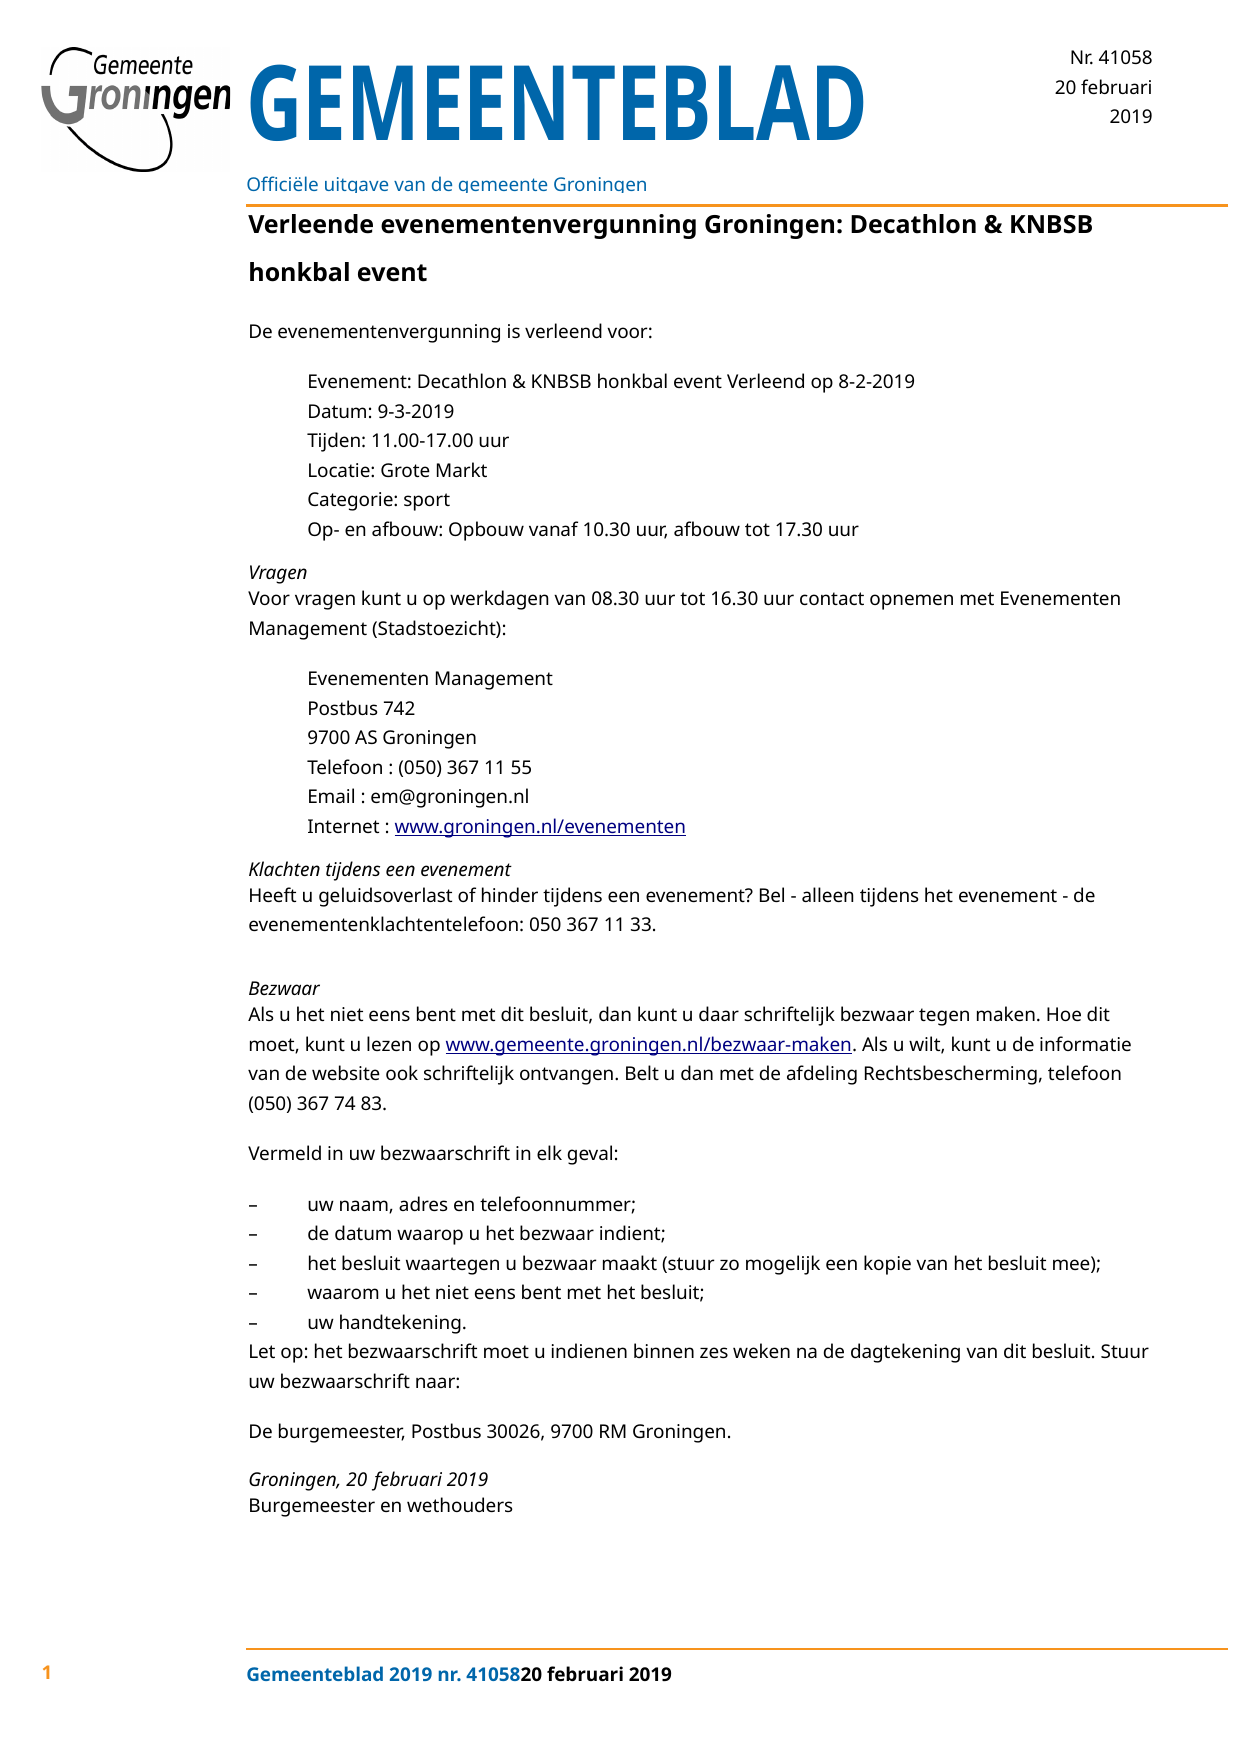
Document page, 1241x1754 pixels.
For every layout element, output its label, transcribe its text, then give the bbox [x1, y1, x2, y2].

list het besluit waartegen u bezwaar maakt (stuur zo mogelijk een kopie van het besluit mee); [248, 1250, 1152, 1276]
list Op- en afbouw: Opbouw vanaf 10.30 uur, afbouw tot 17.30 uur [248, 516, 1152, 542]
list 9700 AS Groningen [248, 724, 1152, 750]
list Locatie: Grote Markt [248, 457, 1152, 483]
list Email : em@groningen.nl [248, 783, 1152, 809]
text Bezwaar [248, 975, 1152, 1001]
text Let op: het bezwaarschrift moet u indienen binnen zes weken na de dagtekening van dit besluit. Stuur uw bezwaarschrift naar: [248, 1339, 1152, 1394]
list Evenement: Decathlon & KNBSB honkbal event Verleend op 8-2-2019 [248, 368, 1152, 394]
text Groningen, 20 februari 2019 [248, 1466, 1152, 1492]
text Voor vragen kunt u op werkdagen van 08.30 uur tot 16.30 uur contact opnemen met Evenementen Management (Stadstoezicht): [248, 585, 1152, 640]
text Vermeld in uw bezwaarschrift in elk geval: [248, 1140, 1152, 1166]
text De evenementenvergunning is verleend voor: [248, 318, 1152, 344]
list waarom u het niet eens bent met het besluit; [248, 1279, 1152, 1305]
list uw handtekening. [248, 1309, 1152, 1335]
list Internet : www.groningen.nl/evenementen [248, 813, 1152, 839]
picture [41, 47, 231, 172]
list Telefoon : (050) 367 11 55 [248, 754, 1152, 779]
text Als u het niet eens bent met dit besluit, dan kunt u daar schriftelijk bezwaar tegen maken. Hoe dit moet, kunt u lezen op www.gemeente.groningen.nl/bezwaar-maken. Als u wilt, kunt u de informatie van de website ook schriftelijk ontvangen. Belt u dan met de afdeling Rechtsbescherming, telefoon (050) 367 74 83. [248, 1001, 1152, 1116]
text Heeft u geluidsoverlast of hinder tijdens een evenement? Bel - alleen tijdens het evenement - de evenementenklachtentelefoon: 050 367 11 33. [248, 882, 1152, 937]
list Evenementen Management [248, 665, 1152, 691]
list Datum: 9-3-2019 [248, 398, 1152, 424]
text Klachten tijdens een evenement [248, 856, 1152, 882]
list Tijden: 11.00-17.00 uur [248, 427, 1152, 453]
list Categorie: sport [248, 487, 1152, 512]
text Vragen [248, 559, 1152, 585]
list de datum waarop u het bezwaar indient; [248, 1220, 1152, 1246]
text Verleende evenementenvergunning Groningen: Decathlon & KNBSB honkbal event [248, 207, 1152, 288]
text Burgemeester en wethouders [248, 1492, 1152, 1518]
text De burgemeester, Postbus 30026, 9700 RM Groningen. [248, 1419, 1152, 1444]
list Postbus 742 [248, 695, 1152, 720]
list uw naam, adres en telefoonnummer; [248, 1191, 1152, 1216]
